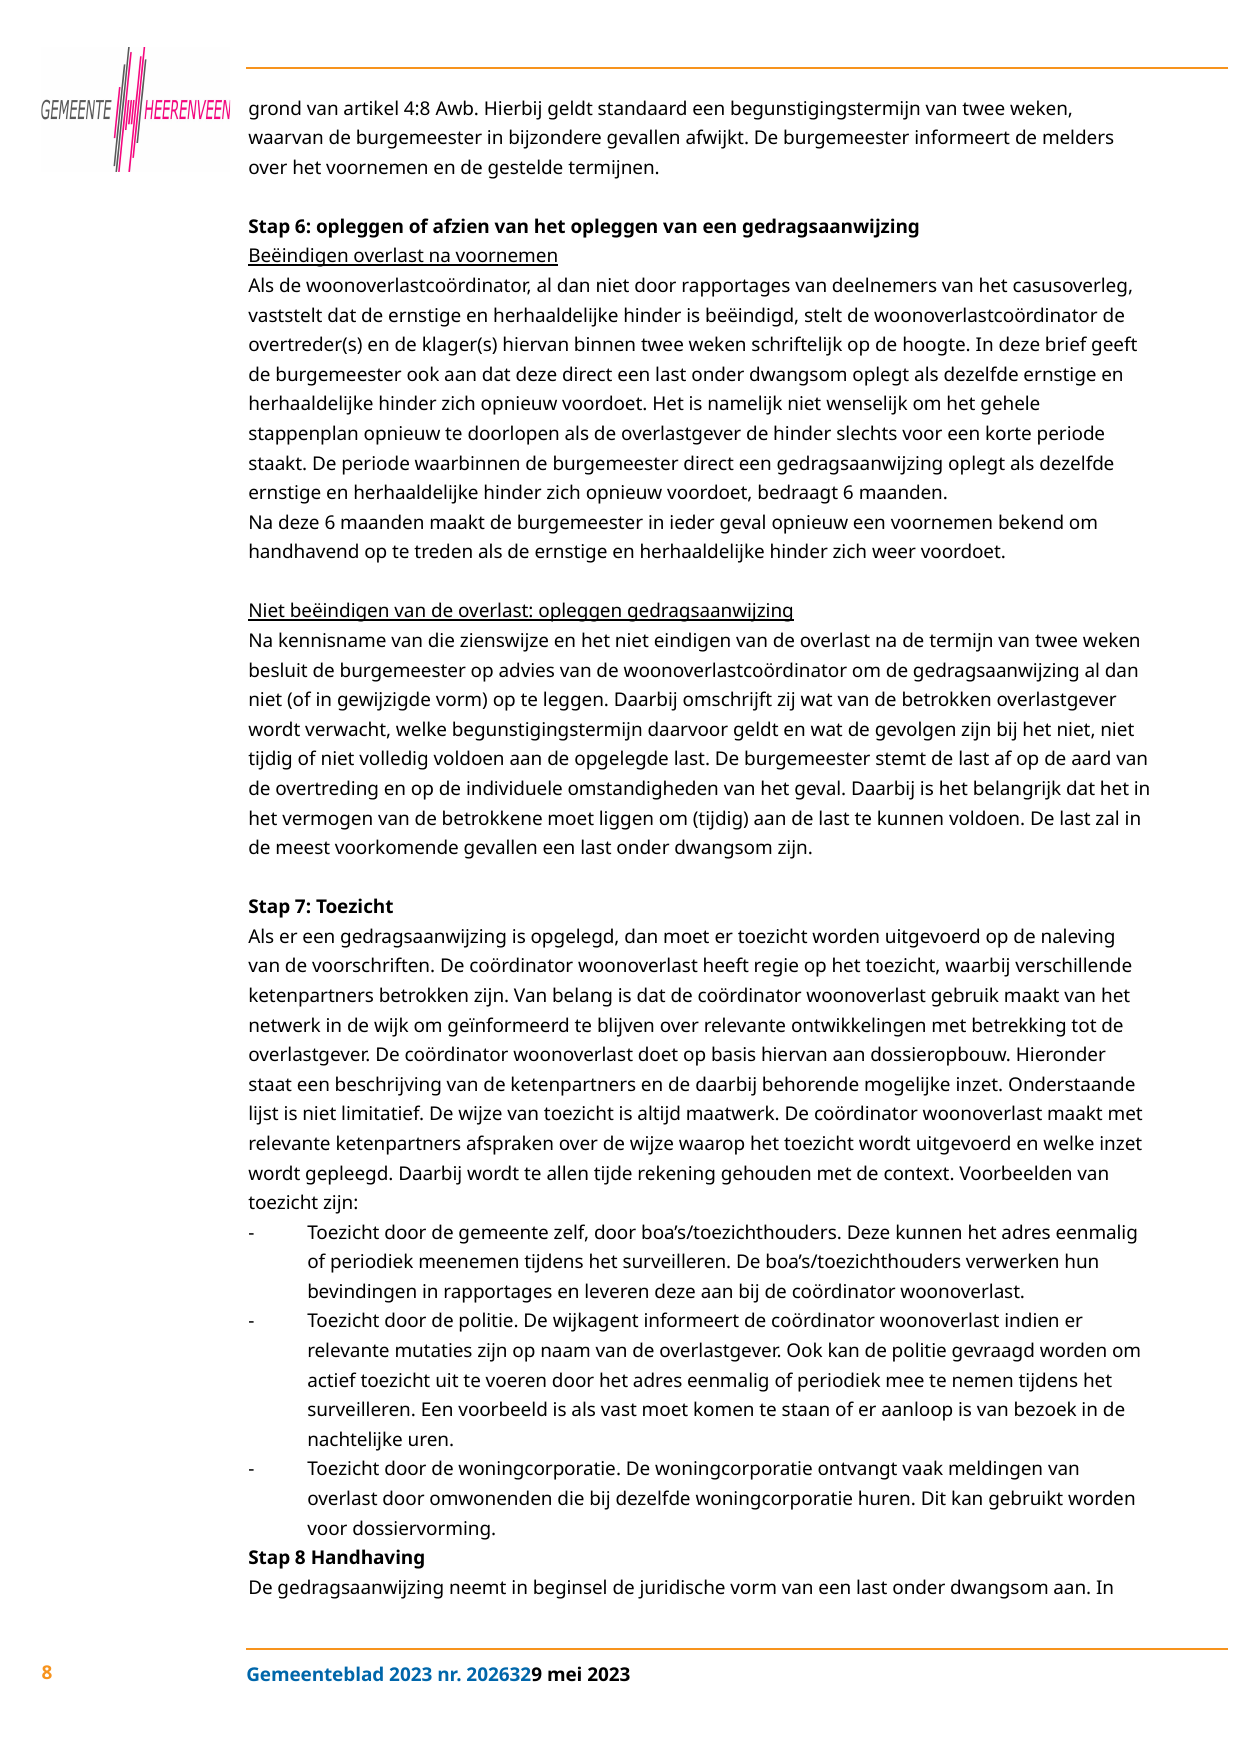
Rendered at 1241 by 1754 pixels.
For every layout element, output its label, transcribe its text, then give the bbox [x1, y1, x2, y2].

text Na kennisname van die zienswijze en het niet eindigen van de overlast na de termijn van twee weken besluit de burgemeester op advies van de woonoverlastcoördinator om de gedragsaanwijzing al dan niet (of in gewijzigde vorm) op te leggen. Daarbij omschrijft zij wat van de betrokken overlastgever wordt verwacht, welke begunstigingstermijn daarvoor geldt en wat de gevolgen zijn bij het niet, niet tijdig of niet volledig voldoen aan de opgelegde last. De burgemeester stemt de last af op de aard van de overtreding en op de individuele omstandigheden van het geval. Daarbij is het belangrijk dat het in het vermogen van de betrokkene moet liggen om (tijdig) aan de last te kunnen voldoen. De last zal in de meest voorkomende gevallen een last onder dwangsom zijn. [248, 627, 1152, 860]
text Niet beëindigen van de overlast: opleggen gedragsaanwijzing [248, 598, 1152, 623]
text De gedragsaanwijzing neemt in beginsel de juridische vorm van een last onder dwangsom aan. In [248, 1574, 1152, 1600]
text Stap 6: opleggen of afzien van het opleggen van een gedragsaanwijzing [248, 213, 1152, 239]
list Toezicht door de woningcorporatie. De woningcorporatie ontvangt vaak meldingen van overlast door omwonenden die bij dezelfde woningcorporatie huren. Dit kan gebruikt worden voor dossiervorming. [248, 1456, 1152, 1541]
text Beëindigen overlast na voornemen [248, 243, 1152, 268]
list Toezicht door de politie. De wijkagent informeert de coördinator woonoverlast indien er relevante mutaties zijn op naam van de overlastgever. Ook kan de politie gevraagd worden om actief toezicht uit te voeren door het adres eenmalig of periodiek mee te nemen tijdens het surveilleren. Een voorbeeld is als vast moet komen te staan of er aanloop is van bezoek in de nachtelijke uren. [248, 1308, 1152, 1452]
text Stap 8 Handhaving [248, 1544, 1152, 1570]
picture [41, 47, 231, 172]
text grond van artikel 4:8 Awb. Hierbij geldt standaard een begunstigingstermijn van twee weken, waarvan de burgemeester in bijzondere gevallen afwijkt. De burgemeester informeert de melders over het voornemen en de gestelde termijnen. [248, 95, 1152, 180]
text Als de woonoverlastcoördinator, al dan niet door rapportages van deelnemers van het casusoverleg, vaststelt dat de ernstige en herhaaldelijke hinder is beëindigd, stelt de woonoverlastcoördinator de overtreder(s) en de klager(s) hiervan binnen twee weken schriftelijk op de hoogte. In deze brief geeft de burgemeester ook aan dat deze direct een last onder dwangsom oplegt als dezelfde ernstige en herhaaldelijke hinder zich opnieuw voordoet. Het is namelijk niet wenselijk om het gehele stappenplan opnieuw te doorlopen als de overlastgever de hinder slechts voor een korte periode staakt. De periode waarbinnen de burgemeester direct een gedragsaanwijzing oplegt als dezelfde ernstige en herhaaldelijke hinder zich opnieuw voordoet, bedraagt 6 maanden. [248, 272, 1152, 505]
text Na deze 6 maanden maakt de burgemeester in ieder geval opnieuw een voornemen bekend om handhavend op te treden als de ernstige en herhaaldelijke hinder zich weer voordoet. [248, 509, 1152, 564]
text Stap 7: Toezicht [248, 893, 1152, 919]
text Als er een gedragsaanwijzing is opgelegd, dan moet er toezicht worden uitgevoerd op de naleving van de voorschriften. De coördinator woonoverlast heeft regie op het toezicht, waarbij verschillende ketenpartners betrokken zijn. Van belang is dat de coördinator woonoverlast gebruik maakt van het netwerk in de wijk om geïnformeerd te blijven over relevante ontwikkelingen met betrekking tot de overlastgever. De coördinator woonoverlast doet op basis hiervan aan dossieropbouw. Hieronder staat een beschrijving van de ketenpartners en de daarbij behorende mogelijke inzet. Onderstaande lijst is niet limitatief. De wijze van toezicht is altijd maatwerk. De coördinator woonoverlast maakt met relevante ketenpartners afspraken over de wijze waarop het toezicht wordt uitgevoerd en welke inzet wordt gepleegd. Daarbij wordt te allen tijde rekening gehouden met de context. Voorbeelden van toezicht zijn: [248, 923, 1152, 1215]
list Toezicht door de gemeente zelf, door boa’s/toezichthouders. Deze kunnen het adres eenmalig of periodiek meenemen tijdens het surveilleren. De boa’s/toezichthouders verwerken hun bevindingen in rapportages en leveren deze aan bij de coördinator woonoverlast. [248, 1219, 1152, 1304]
